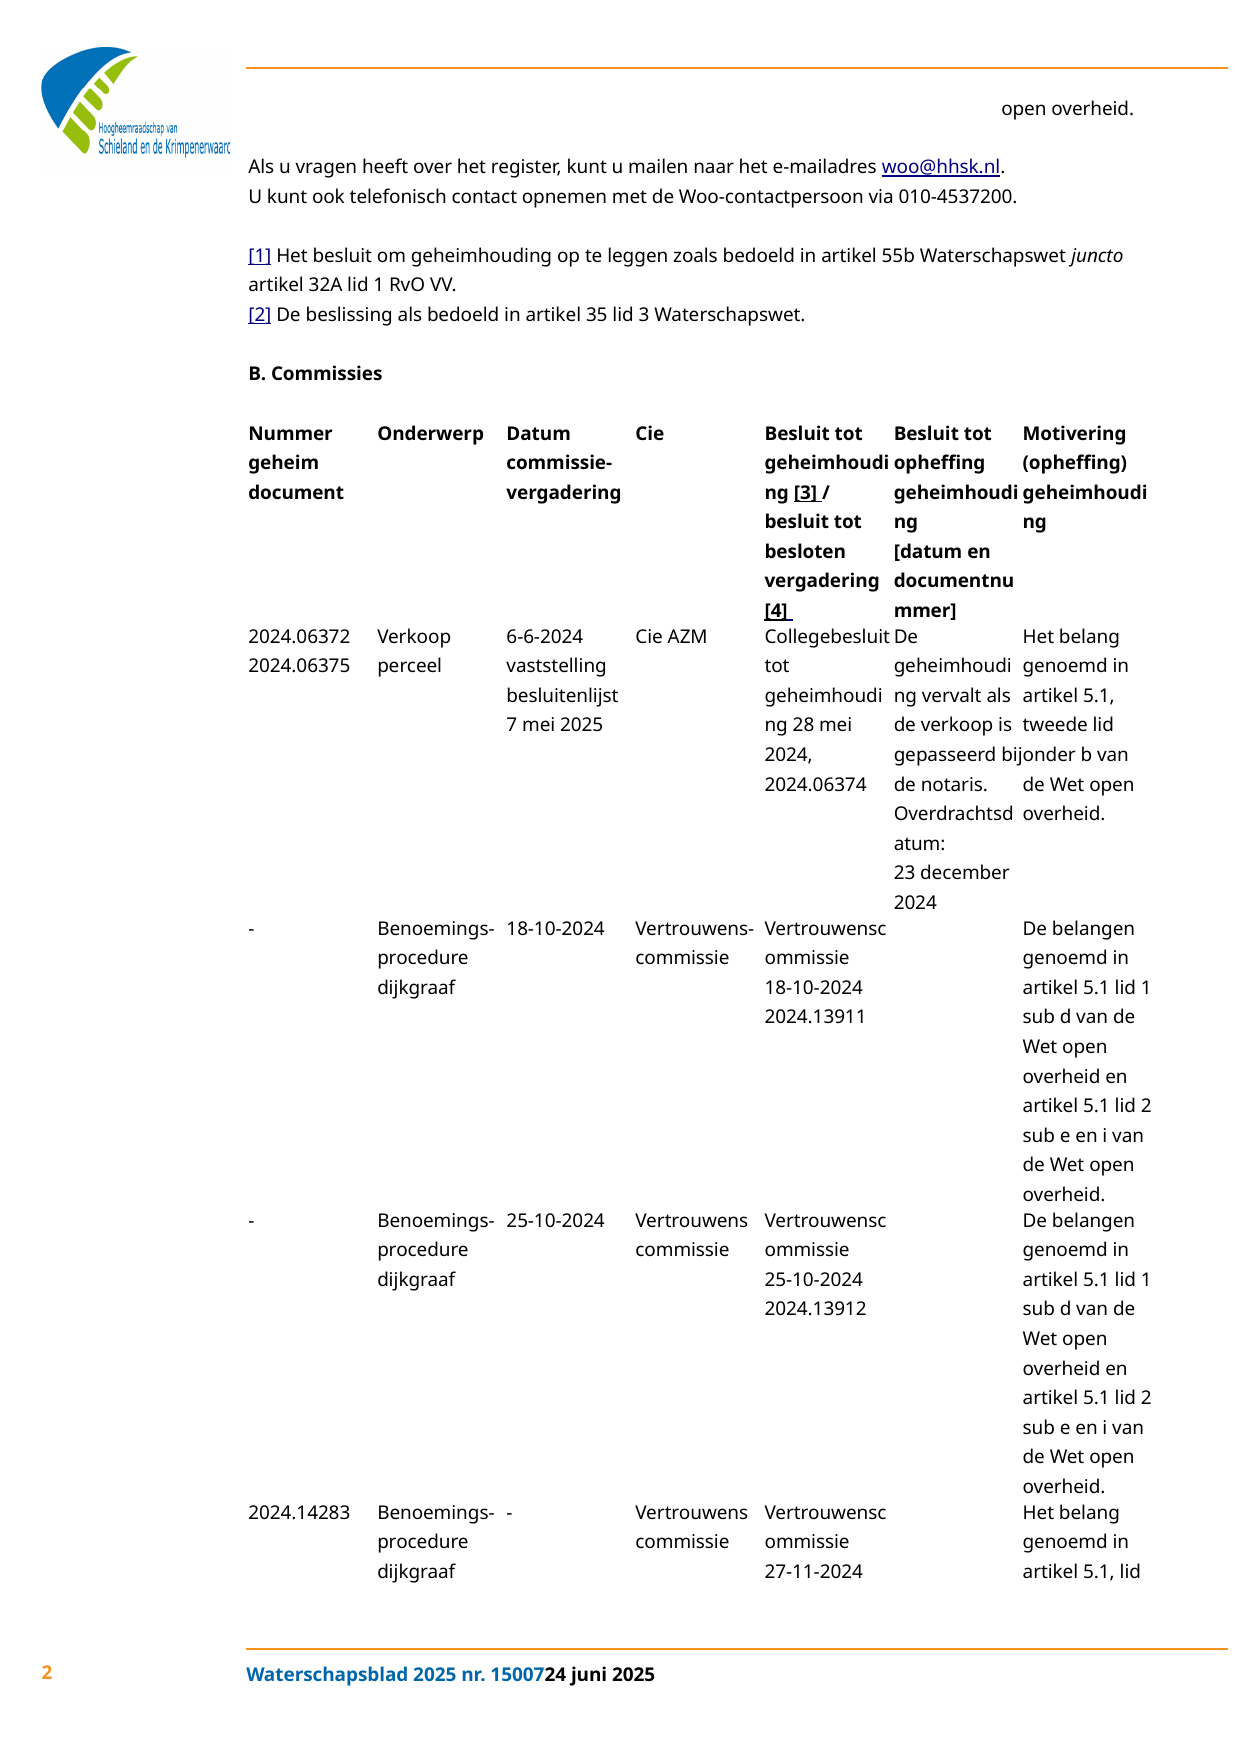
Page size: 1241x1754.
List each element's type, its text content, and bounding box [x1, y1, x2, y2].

table_cell [549, 95, 700, 121]
table_cell Vertrouwens-commissie [635, 915, 764, 1207]
table_header Besluit tot geheimhouding [3] / besluit tot besloten vergadering [4] [764, 420, 893, 623]
table_header Besluit tot opheffing geheimhouding [datum en documentnummer] [894, 420, 1022, 623]
table_cell Vertrouwenscommissie 27-11-2024 [764, 1499, 893, 1584]
table_cell [850, 95, 1001, 121]
table_cell 18-10-2024 [506, 915, 635, 1207]
table_cell Het belang genoemd in artikel 5.1, lid [1023, 1499, 1152, 1584]
text Als u vragen heeft over het register, kunt u mailen naar het e-mailadres woo@hhsk.nl. [248, 153, 1152, 179]
text B. Commissies [248, 360, 1152, 386]
table_header Onderwerp [377, 420, 506, 623]
table_cell Collegebesluit tot geheimhouding 28 mei 2024, 2024.06374 [764, 623, 893, 915]
table_cell [399, 95, 549, 121]
table_cell [700, 95, 850, 121]
table_cell [894, 915, 1022, 1207]
table_cell Benoemings-procedure dijkgraaf [377, 1499, 506, 1584]
table_cell Het belang genoemd in artikel 5.1, tweede lid onder b van de Wet open overheid. [1023, 623, 1152, 915]
table_cell De geheimhouding vervalt als de verkoop is gepasseerd bij de notaris. Overdrachtsdatum: 23 december 2024 [894, 623, 1022, 915]
text [2] De beslissing als bedoeld in artikel 35 lid 3 Waterschapswet. [248, 301, 1152, 327]
table_cell [894, 1499, 1022, 1584]
table_header Motivering (opheffing) geheimhouding [1023, 420, 1152, 623]
text U kunt ook telefonisch contact opnemen met de Woo-contactpersoon via 010-4537200. [248, 183, 1152, 209]
table_cell - [506, 1499, 635, 1584]
table_cell Verkoop perceel [377, 623, 506, 915]
table_cell 25-10-2024 [506, 1207, 635, 1499]
table_cell [248, 95, 398, 121]
table_cell Vertrouwenscommissie 18-10-2024 2024.13911 [764, 915, 893, 1207]
table_cell open overheid. [1001, 95, 1152, 121]
table_cell [894, 1207, 1022, 1499]
table_cell 2024.06372 2024.06375 [248, 623, 377, 915]
table_cell Benoemings-procedure dijkgraaf [377, 915, 506, 1207]
table_cell De belangen genoemd in artikel 5.1 lid 1 sub d van de Wet open overheid en artikel 5.1 lid 2 sub e en i van de Wet open overheid. [1023, 915, 1152, 1207]
table_cell - [248, 1207, 377, 1499]
table_cell Benoemings-procedure dijkgraaf [377, 1207, 506, 1499]
table_cell Vertrouwenscommissie 25-10-2024 2024.13912 [764, 1207, 893, 1499]
table_cell Cie AZM [635, 623, 764, 915]
table_header Datum commissie- vergadering [506, 420, 635, 623]
table_cell Vertrouwens commissie [635, 1499, 764, 1584]
picture [41, 47, 231, 172]
table_cell - [248, 915, 377, 1207]
text [1] Het besluit om geheimhouding op te leggen zoals bedoeld in artikel 55b Waterschapswet juncto artikel 32A lid 1 RvO VV. [248, 242, 1152, 297]
table_header Cie [635, 420, 764, 623]
table_cell De belangen genoemd in artikel 5.1 lid 1 sub d van de Wet open overheid en artikel 5.1 lid 2 sub e en i van de Wet open overheid. [1023, 1207, 1152, 1499]
table_cell 2024.14283 [248, 1499, 377, 1584]
table_header Nummer geheim document [248, 420, 377, 623]
table_cell Vertrouwens commissie [635, 1207, 764, 1499]
table_cell 6-6-2024 vaststelling besluitenlijst 7 mei 2025 [506, 623, 635, 915]
